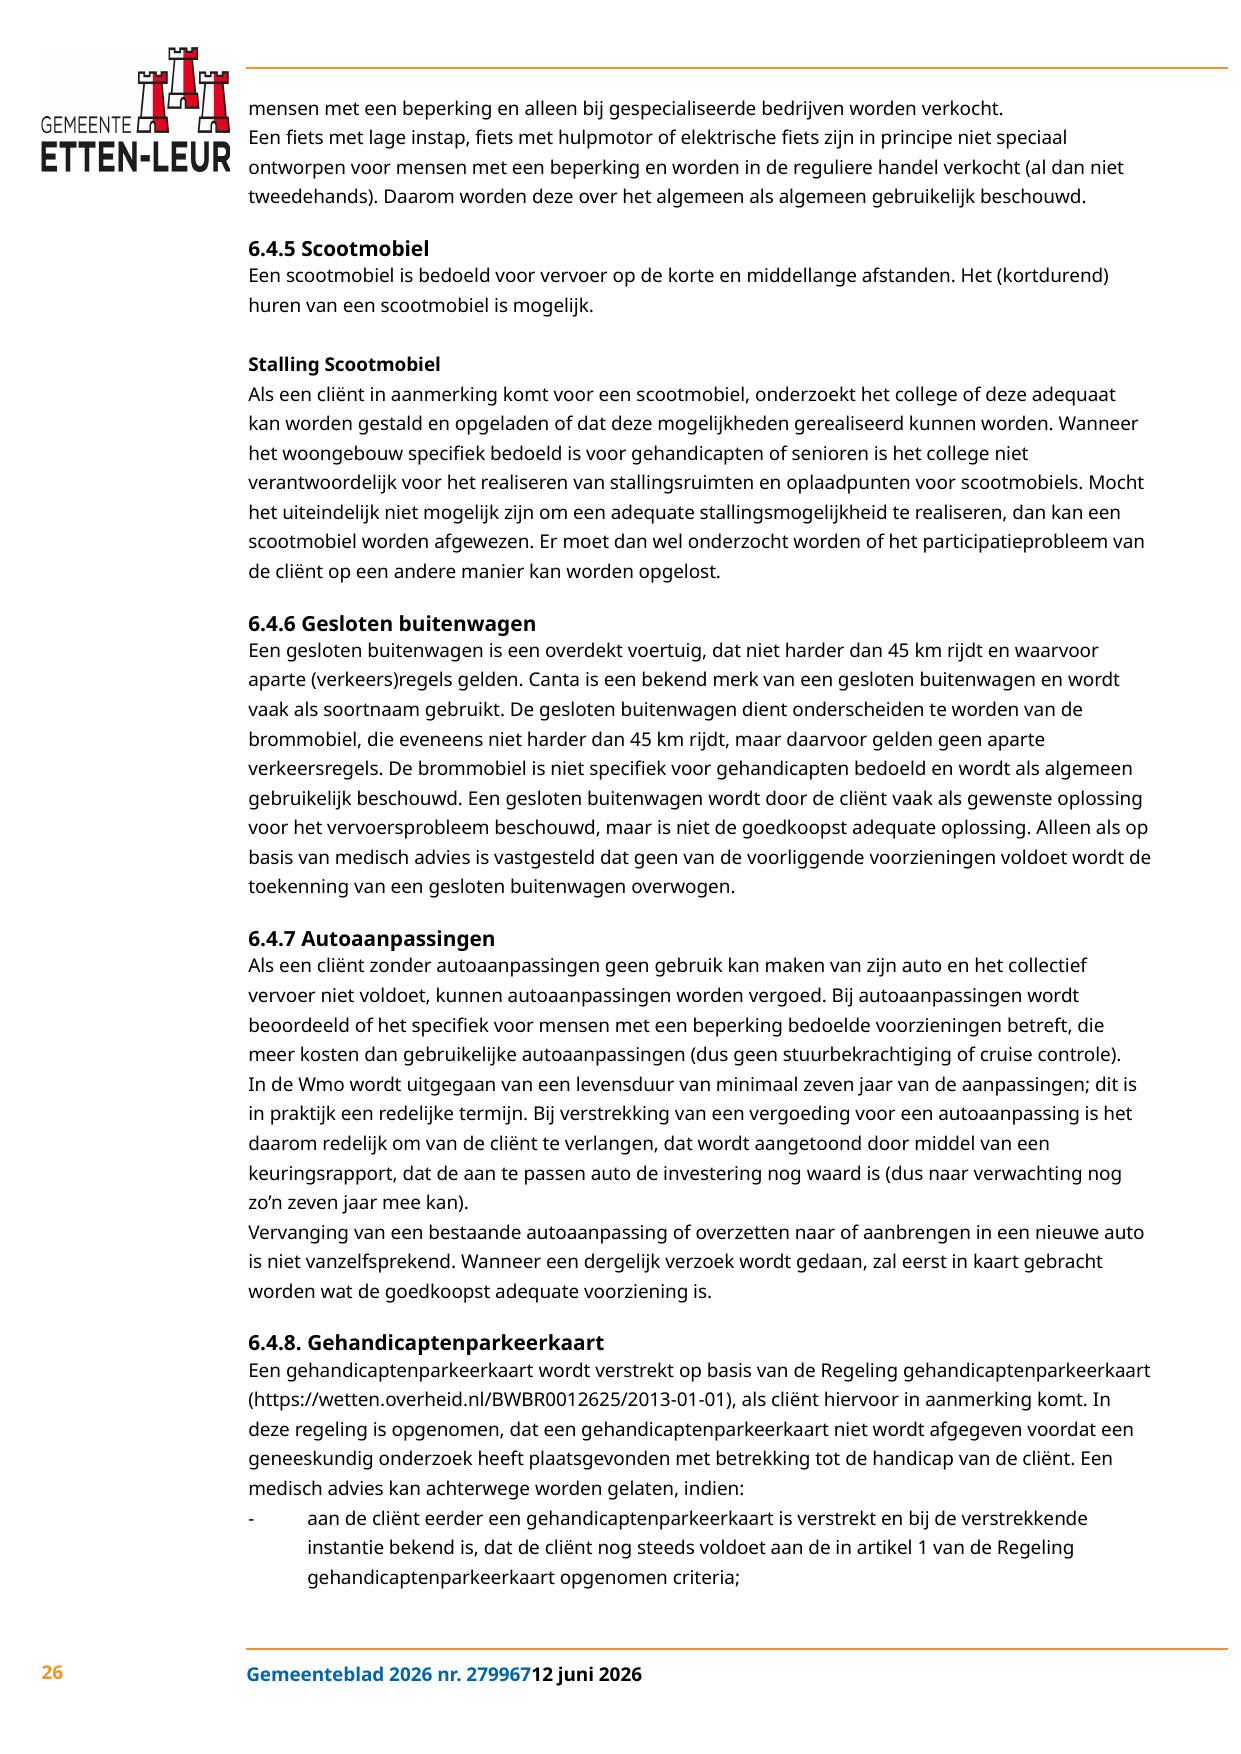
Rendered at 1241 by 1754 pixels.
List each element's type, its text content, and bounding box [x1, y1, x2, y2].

text 6.4.8. Gehandicaptenparkeerkaart [248, 1328, 1152, 1357]
text In de Wmo wordt uitgegaan van een levensduur van minimaal zeven jaar van de aanpassingen; dit is in praktijk een redelijke termijn. Bij verstrekking van een vergoeding voor een autoaanpassing is het daarom redelijk om van de cliënt te verlangen, dat wordt aangetoond door middel van een keuringsrapport, dat de aan te passen auto de investering nog waard is (dus naar verwachting nog zo’n zeven jaar mee kan). [248, 1071, 1152, 1215]
text Een fiets met lage instap, fiets met hulpmotor of elektrische fiets zijn in principe niet speciaal ontworpen voor mensen met een beperking en worden in de reguliere handel verkocht (al dan niet tweedehands). Daarom worden deze over het algemeen als algemeen gebruikelijk beschouwd. [248, 124, 1152, 209]
text 6.4.7 Autoaanpassingen [248, 924, 1152, 953]
text Een scootmobiel is bedoeld voor vervoer op de korte en middellange afstanden. Het (kortdurend) huren van een scootmobiel is mogelijk. [248, 262, 1152, 318]
list aan de cliënt eerder een gehandicaptenparkeerkaart is verstrekt en bij de verstrekkende instantie bekend is, dat de cliënt nog steeds voldoet aan de in artikel 1 van de Regeling gehandicaptenparkeerkaart opgenomen criteria; [248, 1505, 1152, 1590]
text 6.4.5 Scootmobiel [248, 234, 1152, 262]
text mensen met een beperking en alleen bij gespecialiseerde bedrijven worden verkocht. [248, 95, 1152, 121]
text Als een cliënt zonder autoaanpassingen geen gebruik kan maken van zijn auto en het collectief vervoer niet voldoet, kunnen autoaanpassingen worden vergoed. Bij autoaanpassingen wordt beoordeeld of het specifiek voor mensen met een beperking bedoelde voorzieningen betreft, die meer kosten dan gebruikelijke autoaanpassingen (dus geen stuurbekrachtiging of cruise controle). [248, 953, 1152, 1067]
text 6.4.6 Gesloten buitenwagen [248, 609, 1152, 637]
text Als een cliënt in aanmerking komt voor een scootmobiel, onderzoekt het college of deze adequaat kan worden gestald en opgeladen of dat deze mogelijkheden gerealiseerd kunnen worden. Wanneer het woongebouw specifiek bedoeld is voor gehandicapten of senioren is het college niet verantwoordelijk voor het realiseren van stallingsruimten en oplaadpunten voor scootmobiels. Mocht het uiteindelijk niet mogelijk zijn om een adequate stallingsmogelijkheid te realiseren, dan kan een scootmobiel worden afgewezen. Er moet dan wel onderzocht worden of het participatieprobleem van de cliënt op een andere manier kan worden opgelost. [248, 381, 1152, 584]
text Een gehandicaptenparkeerkaart wordt verstrekt op basis van de Regeling gehandicaptenparkeerkaart (https://wetten.overheid.nl/BWBR0012625/2013-01-01), als cliënt hiervoor in aanmerking komt. In deze regeling is opgenomen, dat een gehandicaptenparkeerkaart niet wordt afgegeven voordat een geneeskundig onderzoek heeft plaatsgevonden met betrekking tot de handicap van de cliënt. Een medisch advies kan achterwege worden gelaten, indien: [248, 1357, 1152, 1501]
text Vervanging van een bestaande autoaanpassing of overzetten naar of aanbrengen in een nieuwe auto is niet vanzelfsprekend. Wanneer een dergelijk verzoek wordt gedaan, zal eerst in kaart gebracht worden wat de goedkoopst adequate voorziening is. [248, 1219, 1152, 1304]
text Stalling Scootmobiel [248, 351, 1152, 377]
picture [41, 47, 231, 172]
text Een gesloten buitenwagen is een overdekt voertuig, dat niet harder dan 45 km rijdt en waarvoor aparte (verkeers)regels gelden. Canta is een bekend merk van een gesloten buitenwagen en wordt vaak als soortnaam gebruikt. De gesloten buitenwagen dient onderscheiden te worden van de brommobiel, die eveneens niet harder dan 45 km rijdt, maar daarvoor gelden geen aparte verkeersregels. De brommobiel is niet specifiek voor gehandicapten bedoeld en wordt als algemeen gebruikelijk beschouwd. Een gesloten buitenwagen wordt door de cliënt vaak als gewenste oplossing voor het vervoersprobleem beschouwd, maar is niet de goedkoopst adequate oplossing. Alleen als op basis van medisch advies is vastgesteld dat geen van de voorliggende voorzieningen voldoet wordt de toekenning van een gesloten buitenwagen overwogen. [248, 637, 1152, 899]
